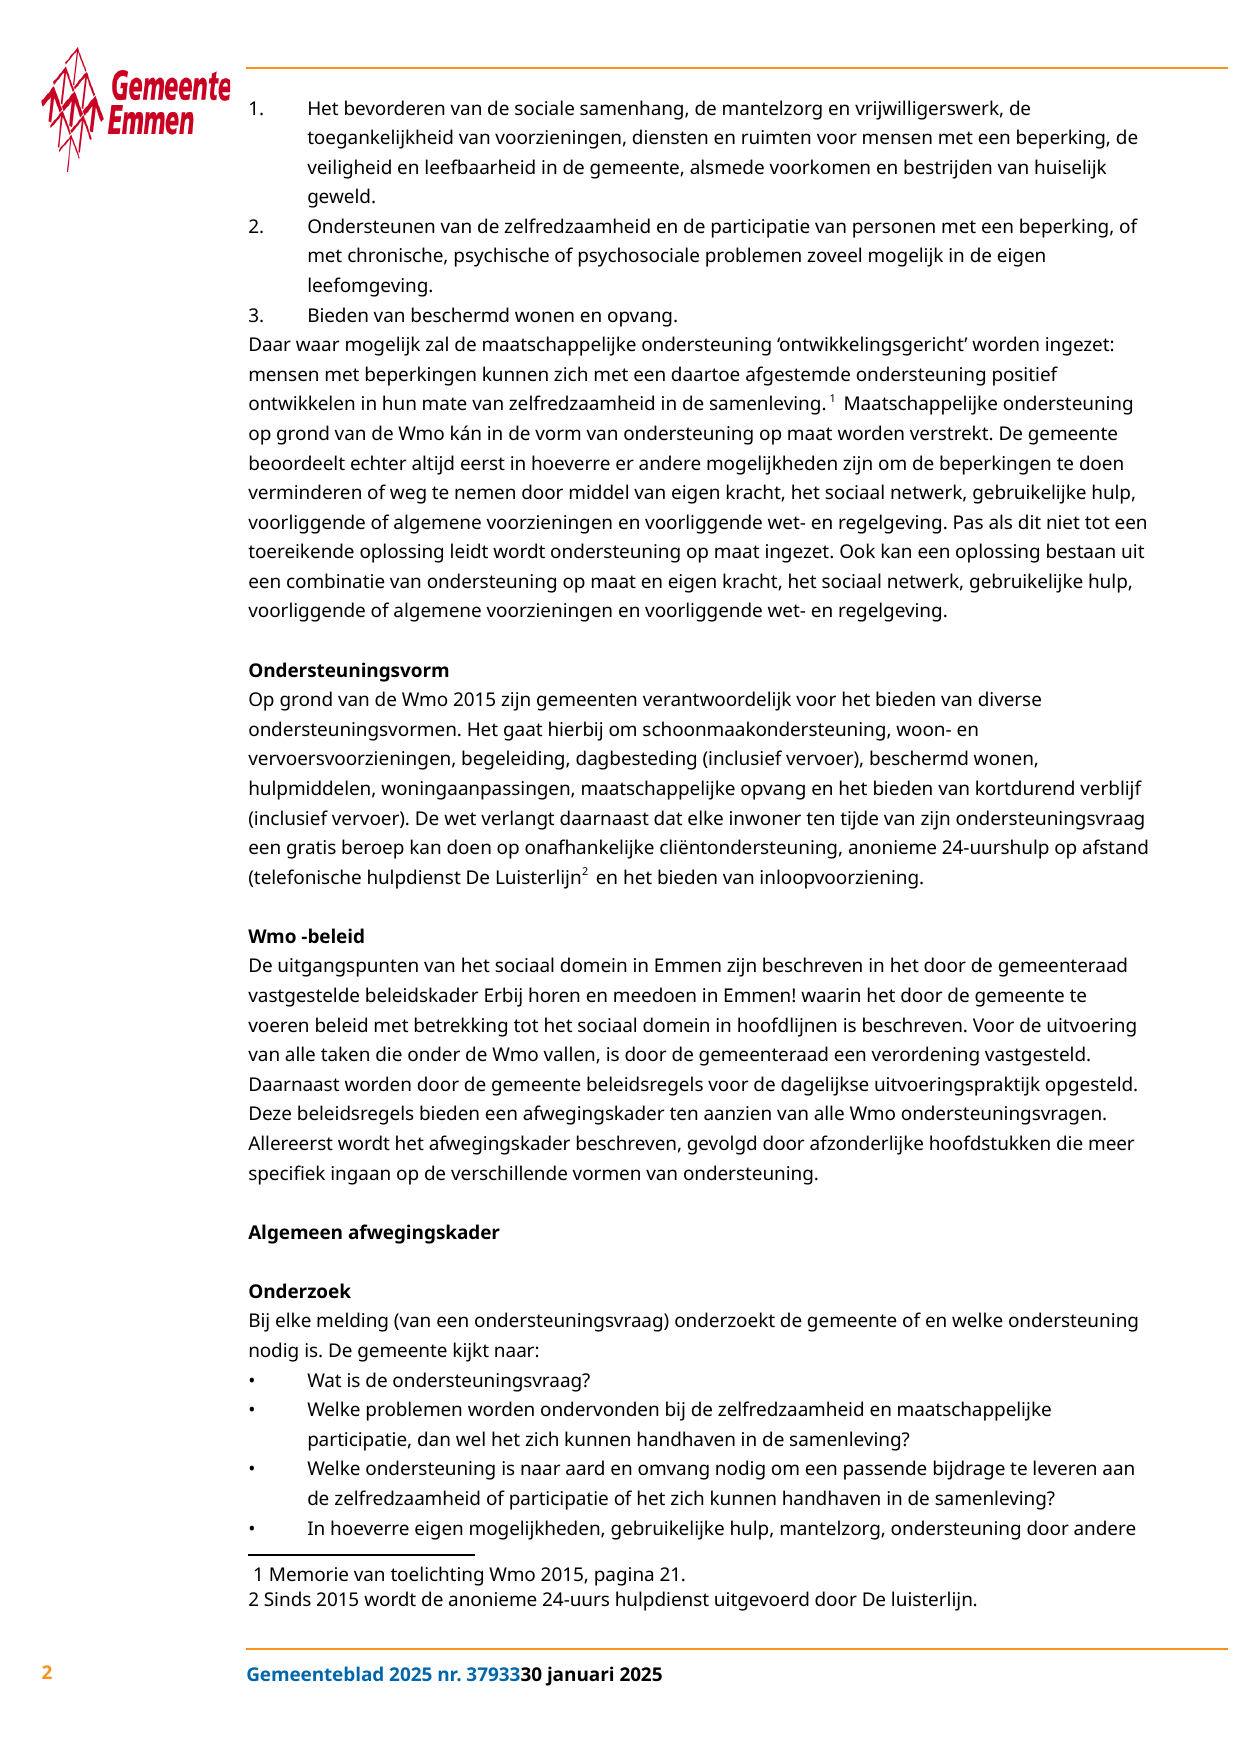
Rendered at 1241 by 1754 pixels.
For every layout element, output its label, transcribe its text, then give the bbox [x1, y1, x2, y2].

list Het bevorderen van de sociale samenhang, de mantelzorg en vrijwilligerswerk, de toegankelijkheid van voorzieningen, diensten en ruimten voor mensen met een beperking, de veiligheid en leefbaarheid in de gemeente, alsmede voorkomen en bestrijden van huiselijk geweld. [248, 95, 1152, 209]
text De uitgangspunten van het sociaal domein in Emmen zijn beschreven in het door de gemeenteraad vastgestelde beleidskader Erbij horen en meedoen in Emmen! waarin het door de gemeente te voeren beleid met betrekking tot het sociaal domein in hoofdlijnen is beschreven. Voor de uitvoering van alle taken die onder de Wmo vallen, is door de gemeenteraad een verordening vastgesteld. Daarnaast worden door de gemeente beleidsregels voor de dagelijkse uitvoeringspraktijk opgesteld. Deze beleidsregels bieden een afwegingskader ten aanzien van alle Wmo ondersteuningsvragen. Allereerst wordt het afwegingskader beschreven, gevolgd door afzonderlijke hoofdstukken die meer specifiek ingaan op de verschillende vormen van ondersteuning. [248, 953, 1152, 1186]
text Daar waar mogelijk zal de maatschappelijke ondersteuning ‘ontwikkelingsgericht’ worden ingezet: mensen met beperkingen kunnen zich met een daartoe afgestemde ondersteuning positief ontwikkelen in hun mate van zelfredzaamheid in de samenleving. Maatschappelijke ondersteuning op grond van de Wmo kán in de vorm van ondersteuning op maat worden verstrekt. De gemeente beoordeelt echter altijd eerst in hoeverre er andere mogelijkheden zijn om de beperkingen te doen verminderen of weg te nemen door middel van eigen kracht, het sociaal netwerk, gebruikelijke hulp, voorliggende of algemene voorzieningen en voorliggende wet- en regelgeving. Pas als dit niet tot een toereikende oplossing leidt wordt ondersteuning op maat ingezet. Ook kan een oplossing bestaan uit een combinatie van ondersteuning op maat en eigen kracht, het sociaal netwerk, gebruikelijke hulp, voorliggende of algemene voorzieningen en voorliggende wet- en regelgeving. [248, 331, 1152, 623]
text Ondersteuningsvorm [248, 657, 1152, 683]
text Algemeen afwegingskader [248, 1219, 1152, 1245]
picture [41, 47, 231, 172]
text Bij elke melding (van een ondersteuningsvraag) onderzoekt de gemeente of en welke ondersteuning nodig is. De gemeente kijkt naar: [248, 1308, 1152, 1363]
list Welke problemen worden ondervonden bij de zelfredzaamheid en maatschappelijke participatie, dan wel het zich kunnen handhaven in de samenleving? [248, 1396, 1152, 1452]
list Welke ondersteuning is naar aard en omvang nodig om een passende bijdrage te leveren aan de zelfredzaamheid of participatie of het zich kunnen handhaven in de samenleving? [248, 1456, 1152, 1511]
text Op grond van de Wmo 2015 zijn gemeenten verantwoordelijk voor het bieden van diverse ondersteuningsvormen. Het gaat hierbij om schoonmaakondersteuning, woon- en vervoersvoorzieningen, begeleiding, dagbesteding (inclusief vervoer), beschermd wonen, hulpmiddelen, woningaanpassingen, maatschappelijke opvang en het bieden van kortdurend verblijf (inclusief vervoer). De wet verlangt daarnaast dat elke inwoner ten tijde van zijn ondersteuningsvraag een gratis beroep kan doen op onafhankelijke cliëntondersteuning, anonieme 24-uurshulp op afstand (telefonische hulpdienst De Luisterlijn en het bieden van inloopvoorziening. [248, 686, 1152, 890]
text Memorie van toelichting Wmo 2015, pagina 21. [248, 1561, 1152, 1586]
list In hoeverre eigen mogelijkheden, gebruikelijke hulp, mantelzorg, ondersteuning door andere [248, 1515, 1152, 1541]
text Wmo -beleid [248, 923, 1152, 949]
text Onderzoek [248, 1278, 1152, 1304]
list Bieden van beschermd wonen en opvang. [248, 302, 1152, 328]
list Wat is de ondersteuningsvraag? [248, 1367, 1152, 1393]
list Ondersteunen van de zelfredzaamheid en de participatie van personen met een beperking, of met chronische, psychische of psychosociale problemen zoveel mogelijk in de eigen leefomgeving. [248, 213, 1152, 298]
text Sinds 2015 wordt de anonieme 24-uurs hulpdienst uitgevoerd door De luisterlijn. [248, 1586, 1152, 1612]
